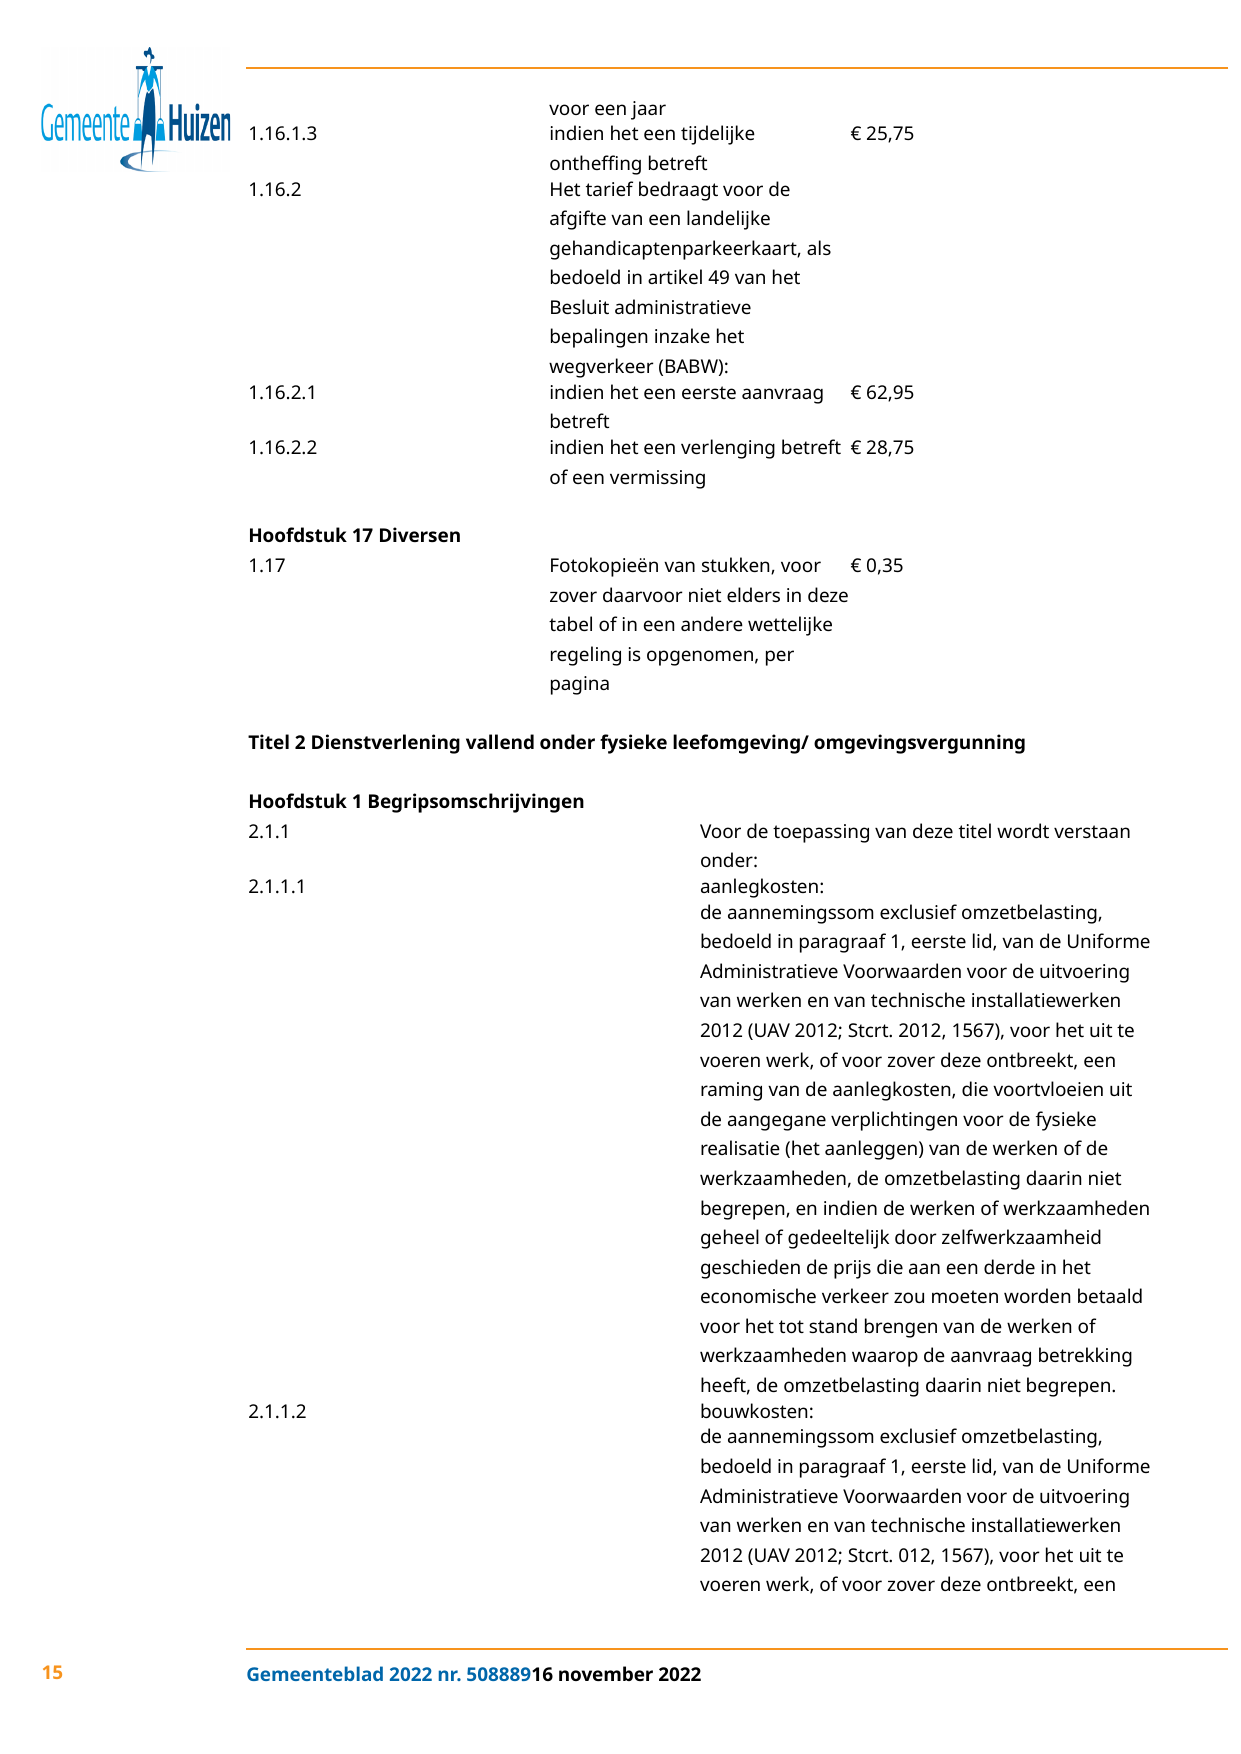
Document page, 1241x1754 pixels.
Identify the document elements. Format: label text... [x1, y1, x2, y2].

table_cell 1.16.2.2 [248, 434, 549, 490]
table_header € 0,35 [850, 552, 1152, 696]
table_header Fotokopieën van stukken, voor zover daarvoor niet elders in deze tabel of in een andere wettelijke regeling is opgenomen, per pagina [549, 552, 850, 696]
table_cell de aannemingssom exclusief omzetbelasting, bedoeld in paragraaf 1, eerste lid, van de Uniforme Administratieve Voorwaarden voor de uitvoering van werken en van technische installatiewerken 2012 (UAV 2012; Stcrt. 2012, 1567), voor het uit te voeren werk, of voor zover deze ontbreekt, een raming van de aanlegkosten, die voortvloeien uit de aangegane verplichtingen voor de fysieke realisatie (het aanleggen) van de werken of de werkzaamheden, de omzetbelasting daarin niet begrepen, en indien de werken of werkzaamheden geheel of gedeeltelijk door zelfwerkzaamheid geschieden de prijs die aan een derde in het economische verkeer zou moeten worden betaald voor het tot stand brengen van de werken of werkzaamheden waarop de aanvraag betrekking heeft, de omzetbelasting daarin niet begrepen. [700, 899, 1152, 1398]
table_cell 1.16.1.3 [248, 121, 549, 176]
table_cell 1.16.2.1 [248, 379, 549, 434]
table_cell aanlegkosten: [700, 873, 1152, 899]
table_cell 2.1.1.1 [248, 873, 700, 899]
table_cell [248, 1424, 700, 1597]
table_cell [850, 95, 1152, 121]
table_cell voor een jaar [549, 95, 850, 121]
table_cell € 25,75 [850, 121, 1152, 176]
table_cell € 62,95 [850, 379, 1152, 434]
table_cell [850, 176, 1152, 379]
table_cell 1.16.2 [248, 176, 549, 379]
table_cell 2.1.1.2 [248, 1398, 700, 1424]
table_cell bouwkosten: [700, 1398, 1152, 1424]
table_header Voor de toepassing van deze titel wordt verstaan onder: [700, 818, 1152, 873]
table_cell indien het een verlenging betreft of een vermissing [549, 434, 850, 490]
table_cell € 28,75 [850, 434, 1152, 490]
table_cell indien het een eerste aanvraag betreft [549, 379, 850, 434]
table_header 2.1.1 [248, 818, 700, 873]
text Hoofdstuk 1 Begripsomschrijvingen [248, 788, 1152, 814]
text Hoofdstuk 17 Diversen [248, 522, 1152, 548]
picture [41, 47, 231, 172]
table_cell [248, 95, 549, 121]
table_cell indien het een tijdelijke ontheffing betreft [549, 121, 850, 176]
text Titel 2 Dienstverlening vallend onder fysieke leefomgeving/ omgevingsvergunning [248, 729, 1152, 755]
table_header 1.17 [248, 552, 549, 696]
table_cell de aannemingssom exclusief omzetbelasting, bedoeld in paragraaf 1, eerste lid, van de Uniforme Administratieve Voorwaarden voor de uitvoering van werken en van technische installatiewerken 2012 (UAV 2012; Stcrt. 012, 1567), voor het uit te voeren werk, of voor zover deze ontbreekt, een [700, 1424, 1152, 1597]
table_cell [248, 899, 700, 1398]
table_cell Het tarief bedraagt voor de afgifte van een landelijke gehandicaptenparkeerkaart, als bedoeld in artikel 49 van het Besluit administratieve bepalingen inzake het wegverkeer (BABW): [549, 176, 850, 379]
